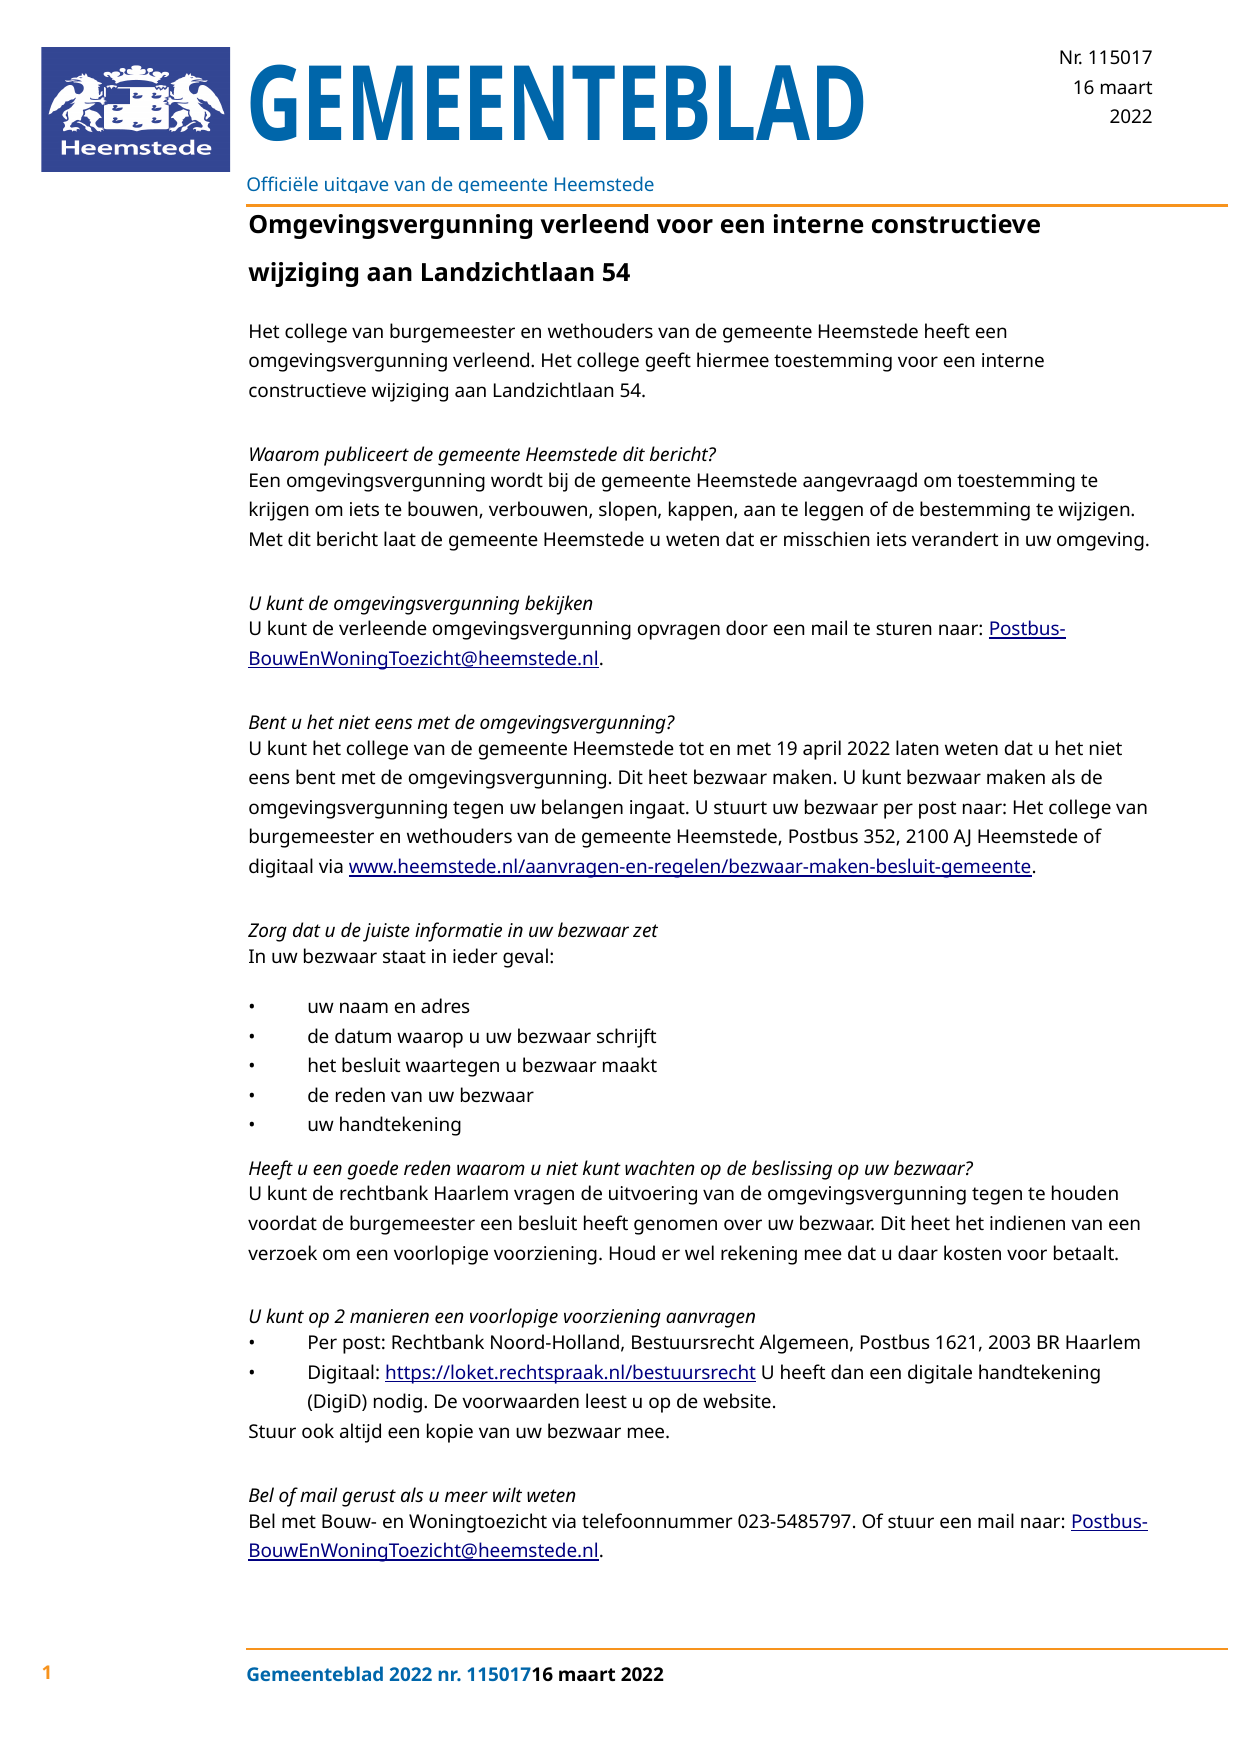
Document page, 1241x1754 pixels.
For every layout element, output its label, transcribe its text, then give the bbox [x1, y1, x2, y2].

text Een omgevingsvergunning wordt bij de gemeente Heemstede aangevraagd om toestemming te krijgen om iets te bouwen, verbouwen, slopen, kappen, aan te leggen of de bestemming te wijzigen. Met dit bericht laat de gemeente Heemstede u weten dat er misschien iets verandert in uw omgeving. [248, 467, 1152, 552]
list het besluit waartegen u bezwaar maakt [248, 1052, 1152, 1078]
text Het college van burgemeester en wethouders van de gemeente Heemstede heeft een omgevingsvergunning verleend. Het college geeft hiermee toestemming voor een interne constructieve wijziging aan Landzichtlaan 54. [248, 318, 1152, 403]
text Bent u het niet eens met de omgevingsvergunning? [248, 709, 1152, 735]
text In uw bezwaar staat in ieder geval: [248, 943, 1152, 969]
list Digitaal: https://loket.rechtspraak.nl/bestuursrecht U heeft dan een digitale handtekening (DigiD) nodig. De voorwaarden leest u op de website. [248, 1359, 1152, 1414]
picture [41, 47, 231, 172]
text Bel met Bouw- en Woningtoezicht via telefoonnummer 023-5485797. Of stuur een mail naar: Postbus-BouwEnWoningToezicht@heemstede.nl. [248, 1508, 1152, 1563]
text U kunt de verleende omgevingsvergunning opvragen door een mail te sturen naar: Postbus-BouwEnWoningToezicht@heemstede.nl. [248, 616, 1152, 671]
text Heeft u een goede reden waarom u niet kunt wachten op de beslissing op uw bezwaar? [248, 1155, 1152, 1181]
text Omgevingsvergunning verleend voor een interne constructieve wijziging aan Landzichtlaan 54 [248, 207, 1152, 288]
list de reden van uw bezwaar [248, 1082, 1152, 1108]
text Zorg dat u de juiste informatie in uw bezwaar zet [248, 917, 1152, 943]
text Waarom publiceert de gemeente Heemstede dit bericht? [248, 441, 1152, 467]
text U kunt de omgevingsvergunning bekijken [248, 590, 1152, 616]
list uw handtekening [248, 1112, 1152, 1137]
text Bel of mail gerust als u meer wilt weten [248, 1482, 1152, 1508]
list de datum waarop u uw bezwaar schrijft [248, 1023, 1152, 1049]
text Stuur ook altijd een kopie van uw bezwaar mee. [248, 1418, 1152, 1444]
text U kunt de rechtbank Haarlem vragen de uitvoering van de omgevingsvergunning tegen te houden voordat de burgemeester een besluit heeft genomen over uw bezwaar. Dit heet het indienen van een verzoek om een voorlopige voorziening. Houd er wel rekening mee dat u daar kosten voor betaalt. [248, 1181, 1152, 1265]
text U kunt op 2 manieren een voorlopige voorziening aanvragen [248, 1304, 1152, 1329]
text U kunt het college van de gemeente Heemstede tot en met 19 april 2022 laten weten dat u het niet eens bent met de omgevingsvergunning. Dit heet bezwaar maken. U kunt bezwaar maken als de omgevingsvergunning tegen uw belangen ingaat. U stuurt uw bezwaar per post naar: Het college van burgemeester en wethouders van de gemeente Heemstede, Postbus 352, 2100 AJ Heemstede of digitaal via www.heemstede.nl/aanvragen-en-regelen/bezwaar-maken-besluit-gemeente. [248, 735, 1152, 879]
list uw naam en adres [248, 993, 1152, 1019]
list Per post: Rechtbank Noord-Holland, Bestuursrecht Algemeen, Postbus 1621, 2003 BR Haarlem [248, 1329, 1152, 1355]
